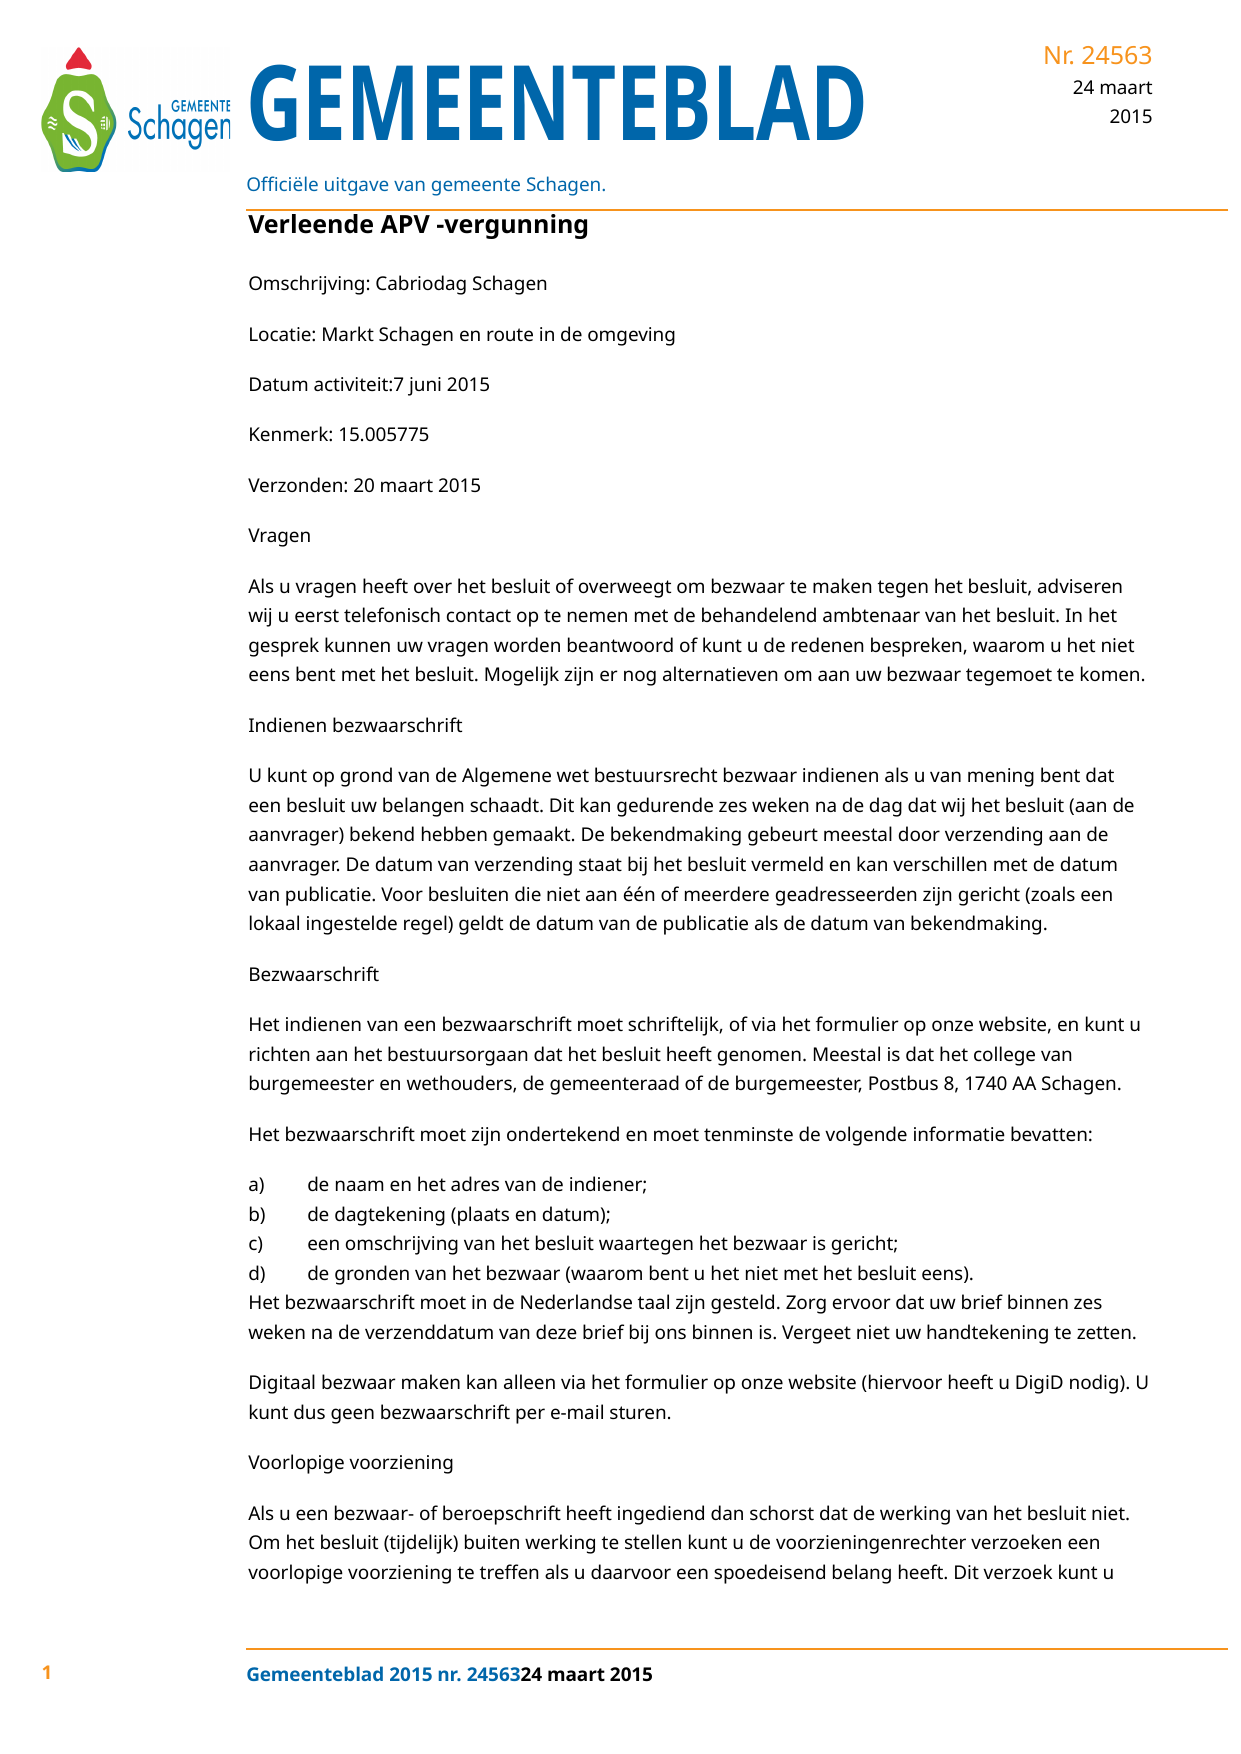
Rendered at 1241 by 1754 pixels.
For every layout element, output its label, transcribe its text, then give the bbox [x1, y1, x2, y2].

text Indienen bezwaarschrift [248, 712, 1152, 738]
list de naam en het adres van de indiener; [248, 1171, 1152, 1197]
text Voorlopige voorziening [248, 1449, 1152, 1475]
text Datum activiteit:7 juni 2015 [248, 371, 1152, 397]
text Het indienen van een bezwaarschrift moet schriftelijk, of via het formulier op onze website, en kunt u richten aan het bestuursorgaan dat het besluit heeft genomen. Meestal is dat het college van burgemeester en wethouders, de gemeenteraad of de burgemeester, Postbus 8, 1740 AA Schagen. [248, 1011, 1152, 1096]
list een omschrijving van het besluit waartegen het bezwaar is gericht; [248, 1230, 1152, 1256]
list de dagtekening (plaats en datum); [248, 1201, 1152, 1226]
text Vragen [248, 522, 1152, 548]
text Bezwaarschrift [248, 961, 1152, 986]
text Het bezwaarschrift moet in de Nederlandse taal zijn gesteld. Zorg ervoor dat uw brief binnen zes weken na de verzenddatum van deze brief bij ons binnen is. Vergeet niet uw handtekening te zetten. [248, 1289, 1152, 1345]
picture [41, 47, 231, 172]
text Omschrijving: Cabriodag Schagen [248, 270, 1152, 296]
text Verzonden: 20 maart 2015 [248, 472, 1152, 498]
text Verleende APV -vergunning [248, 211, 1152, 241]
text Het bezwaarschrift moet zijn ondertekend en moet tenminste de volgende informatie bevatten: [248, 1121, 1152, 1146]
text U kunt op grond van de Algemene wet bestuursrecht bezwaar indienen als u van mening bent dat een besluit uw belangen schaadt. Dit kan gedurende zes weken na de dag dat wij het besluit (aan de aanvrager) bekend hebben gemaakt. De bekendmaking gebeurt meestal door verzending aan de aanvrager. De datum van verzending staat bij het besluit vermeld en kan verschillen met de datum van publicatie. Voor besluiten die niet aan één of meerdere geadresseerden zijn gericht (zoals een lokaal ingestelde regel) geldt de datum van de publicatie als de datum van bekendmaking. [248, 762, 1152, 936]
text Als u een bezwaar- of beroepschrift heeft ingediend dan schorst dat de werking van het besluit niet. Om het besluit (tijdelijk) buiten werking te stellen kunt u de voorzieningenrechter verzoeken een voorlopige voorziening te treffen als u daarvoor een spoedeisend belang heeft. Dit verzoek kunt u [248, 1500, 1152, 1585]
text Locatie: Markt Schagen en route in de omgeving [248, 321, 1152, 346]
text Digitaal bezwaar maken kan alleen via het formulier op onze website (hiervoor heeft u DigiD nodig). U kunt dus geen bezwaarschrift per e-mail sturen. [248, 1369, 1152, 1425]
text Kenmerk: 15.005775 [248, 422, 1152, 447]
text Als u vragen heeft over het besluit of overweegt om bezwaar te maken tegen het besluit, adviseren wij u eerst telefonisch contact op te nemen met de behandelend ambtenaar van het besluit. In het gesprek kunnen uw vragen worden beantwoord of kunt u de redenen bespreken, waarom u het niet eens bent met het besluit. Mogelijk zijn er nog alternatieven om aan uw bezwaar tegemoet te komen. [248, 573, 1152, 687]
list de gronden van het bezwaar (waarom bent u het niet met het besluit eens). [248, 1260, 1152, 1286]
